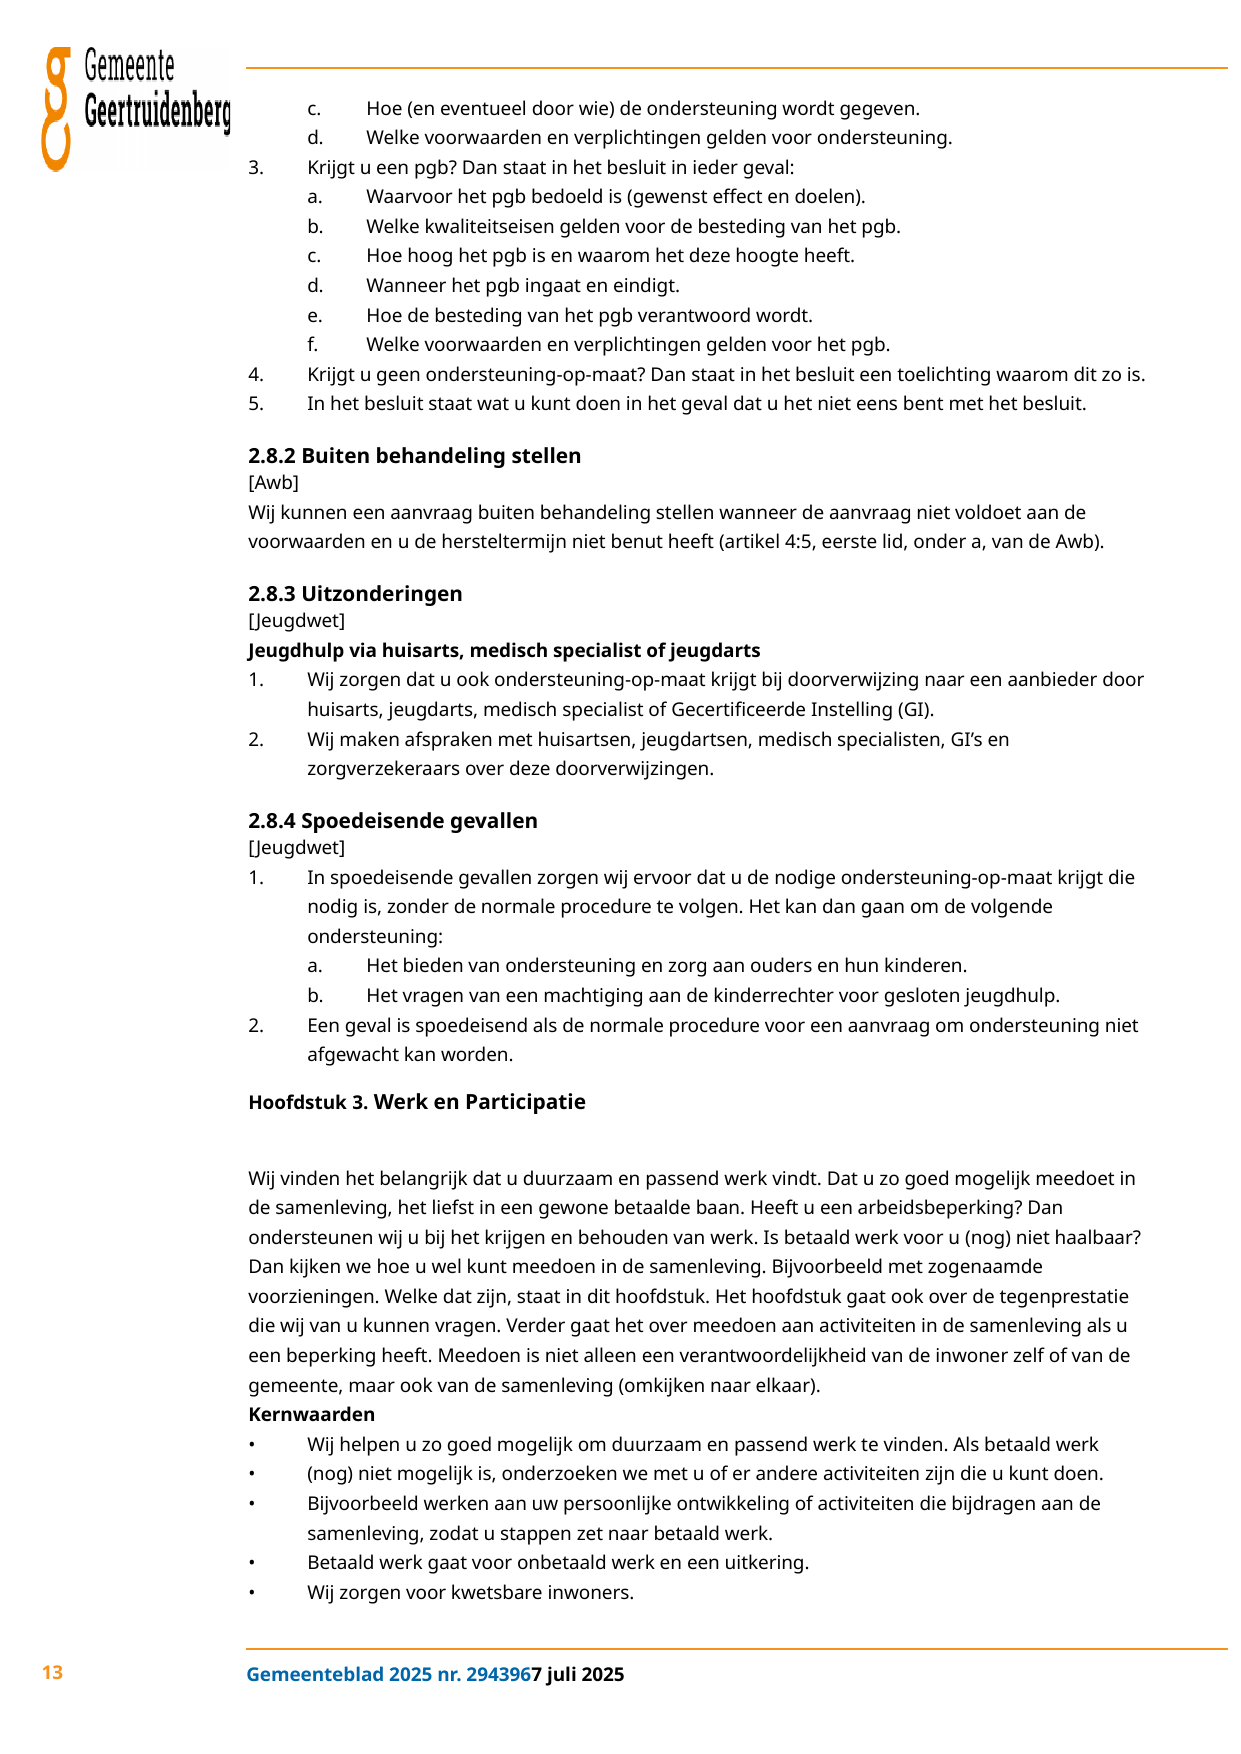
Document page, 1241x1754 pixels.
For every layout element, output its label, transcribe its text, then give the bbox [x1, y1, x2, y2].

list Hoe (en eventueel door wie) de ondersteuning wordt gegeven. [307, 95, 1152, 121]
list Betaald werk gaat voor onbetaald werk en een uitkering. [248, 1549, 1152, 1575]
list Welke voorwaarden en verplichtingen gelden voor het pgb. [307, 331, 1152, 357]
text Wij vinden het belangrijk dat u duurzaam en passend werk vindt. Dat u zo goed mogelijk meedoet in de samenleving, het liefst in een gewone betaalde baan. Heeft u een arbeidsbeperking? Dan ondersteunen wij u bij het krijgen en behouden van werk. Is betaald werk voor u (nog) niet haalbaar? Dan kijken we hoe u wel kunt meedoen in de samenleving. Bijvoorbeeld met zogenaamde voorzieningen. Welke dat zijn, staat in dit hoofdstuk. Het hoofdstuk gaat ook over de tegenprestatie die wij van u kunnen vragen. Verder gaat het over meedoen aan activiteiten in de samenleving als u een beperking heeft. Meedoen is niet alleen een verantwoordelijkheid van de inwoner zelf of van de gemeente, maar ook van de samenleving (omkijken naar elkaar). [248, 1165, 1152, 1397]
text Jeugdhulp via huisarts, medisch specialist of jeugdarts [248, 637, 1152, 663]
text [Jeugdwet] [248, 834, 1152, 860]
list Wij maken afspraken met huisartsen, jeugdartsen, medisch specialisten, GI’s en zorgverzekeraars over deze doorverwijzingen. [248, 726, 1152, 781]
list (nog) niet mogelijk is, onderzoeken we met u of er andere activiteiten zijn die u kunt doen. [248, 1461, 1152, 1486]
text [Awb] [248, 469, 1152, 495]
list Welke kwaliteitseisen gelden voor de besteding van het pgb. [307, 213, 1152, 239]
list Wij helpen u zo goed mogelijk om duurzaam en passend werk te vinden. Als betaald werk [248, 1431, 1152, 1457]
list Het bieden van ondersteuning en zorg aan ouders en hun kinderen. [307, 953, 1152, 978]
picture [41, 47, 231, 172]
list In spoedeisende gevallen zorgen wij ervoor dat u de nodige ondersteuning-op-maat krijgt die nodig is, zonder de normale procedure te volgen. Het kan dan gaan om de volgende ondersteuning: [248, 864, 1152, 949]
text 2.8.4 Spoedeisende gevallen [248, 806, 1152, 834]
text Hoofdstuk 3. Werk en Participatie [248, 1087, 1152, 1115]
list Krijgt u een pgb? Dan staat in het besluit in ieder geval: [248, 154, 1152, 180]
list Krijgt u geen ondersteuning-op-maat? Dan staat in het besluit een toelichting waarom dit zo is. [248, 361, 1152, 387]
list Bijvoorbeeld werken aan uw persoonlijke ontwikkeling of activiteiten die bijdragen aan de samenleving, zodat u stappen zet naar betaald werk. [248, 1490, 1152, 1545]
list In het besluit staat wat u kunt doen in het geval dat u het niet eens bent met het besluit. [248, 391, 1152, 416]
list Welke voorwaarden en verplichtingen gelden voor ondersteuning. [307, 124, 1152, 150]
list Wij zorgen voor kwetsbare inwoners. [248, 1579, 1152, 1604]
list Wij zorgen dat u ook ondersteuning-op-maat krijgt bij doorverwijzing naar een aanbieder door huisarts, jeugdarts, medisch specialist of Gecertificeerde Instelling (GI). [248, 667, 1152, 722]
text Kernwaarden [248, 1401, 1152, 1427]
list Hoe de besteding van het pgb verantwoord wordt. [307, 302, 1152, 328]
text 2.8.3 Uitzonderingen [248, 579, 1152, 607]
text 2.8.2 Buiten behandeling stellen [248, 441, 1152, 469]
list Het vragen van een machtiging aan de kinderrechter voor gesloten jeugdhulp. [307, 982, 1152, 1008]
list Hoe hoog het pgb is en waarom het deze hoogte heeft. [307, 243, 1152, 268]
text Wij kunnen een aanvraag buiten behandeling stellen wanneer de aanvraag niet voldoet aan de voorwaarden en u de hersteltermijn niet benut heeft (artikel 4:5, eerste lid, onder a, van de Awb). [248, 499, 1152, 554]
list Wanneer het pgb ingaat en eindigt. [307, 272, 1152, 298]
list Waarvoor het pgb bedoeld is (gewenst effect en doelen). [307, 183, 1152, 209]
text [Jeugdwet] [248, 607, 1152, 633]
list Een geval is spoedeisend als de normale procedure voor een aanvraag om ondersteuning niet afgewacht kan worden. [248, 1012, 1152, 1067]
